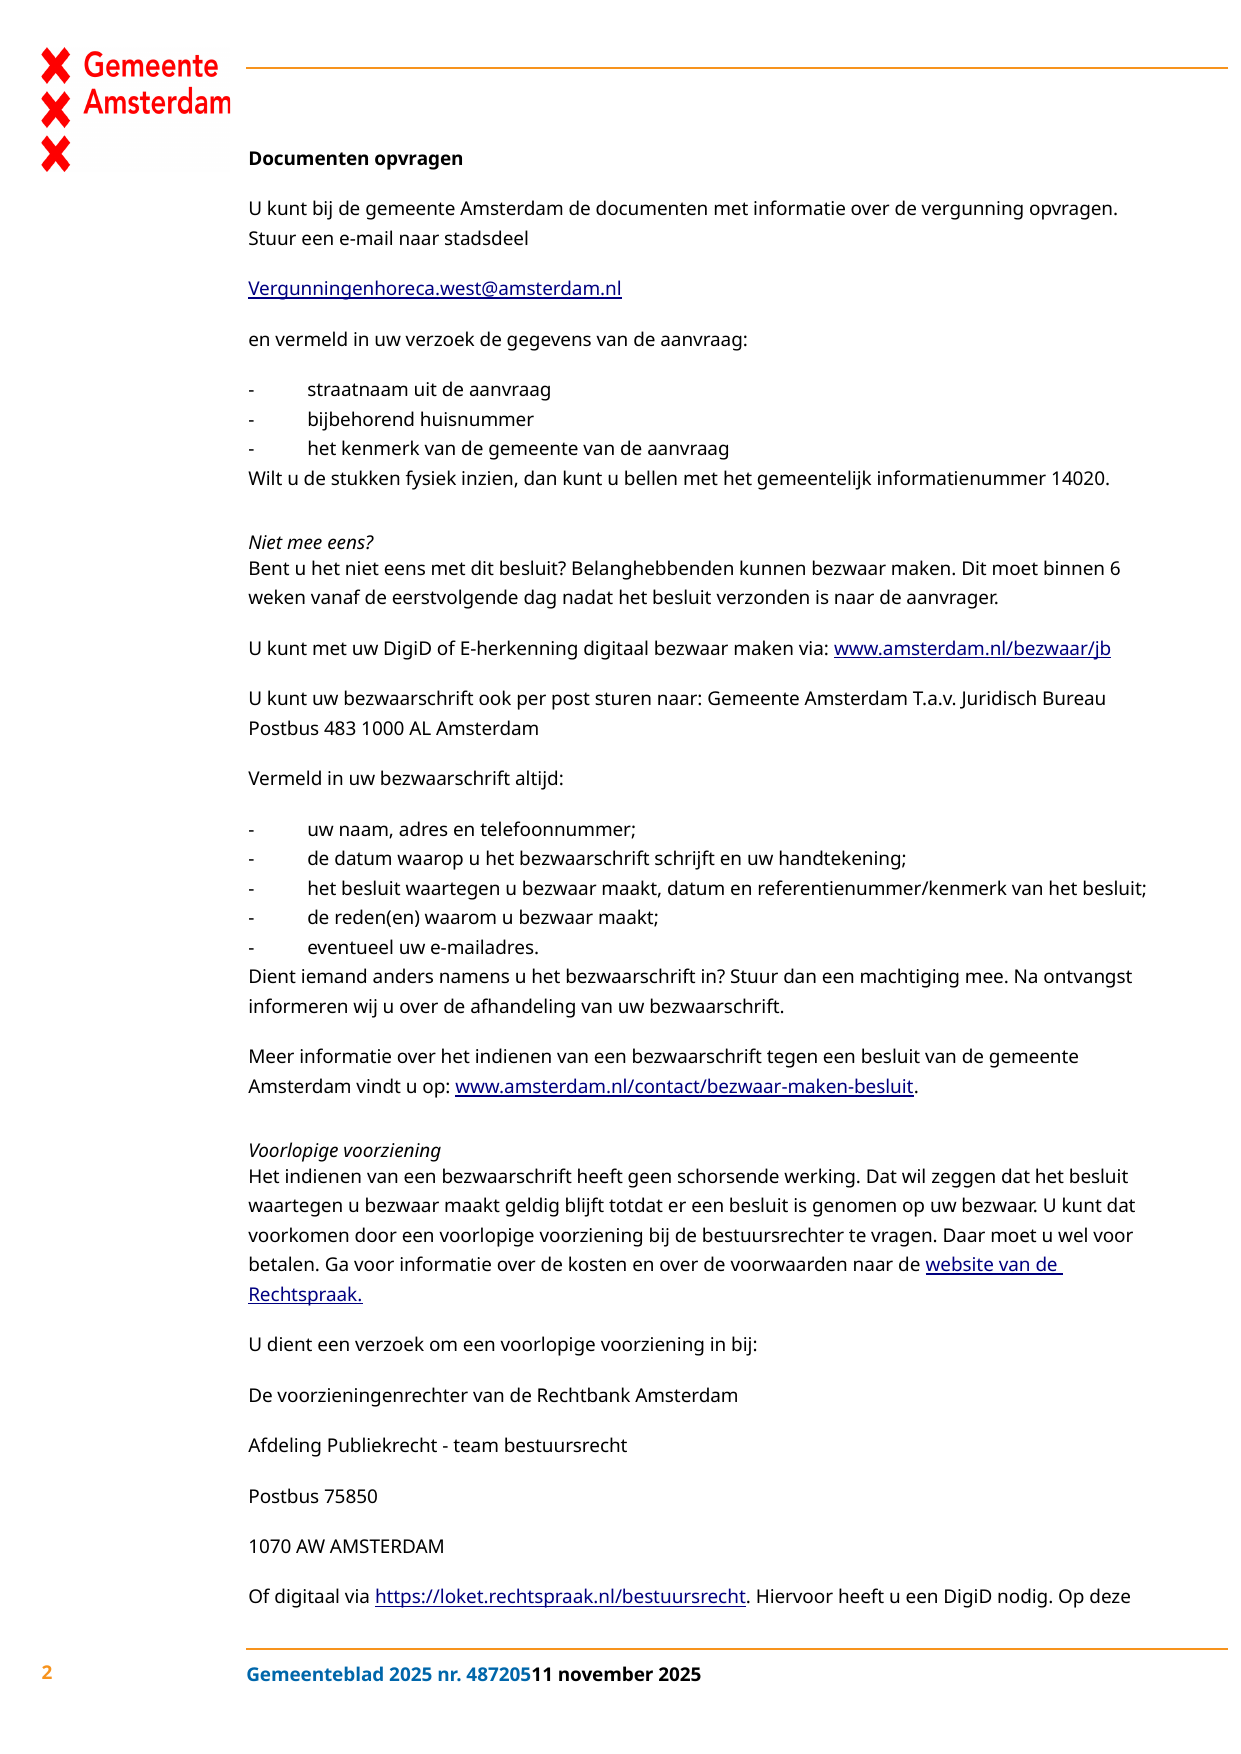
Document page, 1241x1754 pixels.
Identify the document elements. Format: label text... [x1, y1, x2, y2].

text Niet mee eens? [248, 529, 1152, 555]
list bijbehorend huisnummer [248, 406, 1152, 432]
text Vermeld in uw bezwaarschrift altijd: [248, 765, 1152, 791]
list het kenmerk van de gemeente van de aanvraag [248, 436, 1152, 461]
list de datum waarop u het bezwaarschrift schrijft en uw handtekening; [248, 845, 1152, 871]
text Wilt u de stukken fysiek inzien, dan kunt u bellen met het gemeentelijk informatienummer 14020. [248, 465, 1152, 491]
list de reden(en) waarom u bezwaar maakt; [248, 904, 1152, 930]
text en vermeld in uw verzoek de gegevens van de aanvraag: [248, 326, 1152, 352]
text Afdeling Publiekrecht - team bestuursrecht [248, 1432, 1152, 1458]
text Of digitaal via https://loket.rechtspraak.nl/bestuursrecht. Hiervoor heeft u een DigiD nodig. Op deze [248, 1584, 1152, 1609]
text Documenten opvragen [248, 145, 1152, 171]
text U dient een verzoek om een voorlopige voorziening in bij: [248, 1332, 1152, 1357]
text Dient iemand anders namens u het bezwaarschrift in? Stuur dan een machtiging mee. Na ontvangst informeren wij u over de afhandeling van uw bezwaarschrift. [248, 964, 1152, 1019]
text 1070 AW AMSTERDAM [248, 1533, 1152, 1559]
list eventueel uw e-mailadres. [248, 934, 1152, 960]
text U kunt uw bezwaarschrift ook per post sturen naar: Gemeente Amsterdam T.a.v. Juridisch Bureau Postbus 483 1000 AL Amsterdam [248, 685, 1152, 741]
text Voorlopige voorziening [248, 1137, 1152, 1163]
list uw naam, adres en telefoonnummer; [248, 816, 1152, 841]
text Meer informatie over het indienen van een bezwaarschrift tegen een besluit van de gemeente Amsterdam vindt u op: www.amsterdam.nl/contact/bezwaar-maken-besluit. [248, 1044, 1152, 1099]
text Postbus 75850 [248, 1483, 1152, 1509]
list straatnaam uit de aanvraag [248, 376, 1152, 402]
text U kunt bij de gemeente Amsterdam de documenten met informatie over de vergunning opvragen. Stuur een e-mail naar stadsdeel [248, 196, 1152, 251]
text Het indienen van een bezwaarschrift heeft geen schorsende werking. Dat wil zeggen dat het besluit waartegen u bezwaar maakt geldig blijft totdat er een besluit is genomen op uw bezwaar. U kunt dat voorkomen door een voorlopige voorziening bij de bestuursrechter te vragen. Daar moet u wel voor betalen. Ga voor informatie over de kosten en over de voorwaarden naar de website van de Rechtspraak. [248, 1163, 1152, 1307]
picture [41, 47, 231, 172]
list het besluit waartegen u bezwaar maakt, datum en referentienummer/kenmerk van het besluit; [248, 875, 1152, 901]
text Vergunningenhoreca.west@amsterdam.nl [248, 276, 1152, 301]
text De voorzieningenrechter van de Rechtbank Amsterdam [248, 1382, 1152, 1408]
text Bent u het niet eens met dit besluit? Belanghebbenden kunnen bezwaar maken. Dit moet binnen 6 weken vanaf de eerstvolgende dag nadat het besluit verzonden is naar de aanvrager. [248, 555, 1152, 610]
text U kunt met uw DigiD of E-herkenning digitaal bezwaar maken via: www.amsterdam.nl/bezwaar/jb [248, 635, 1152, 661]
